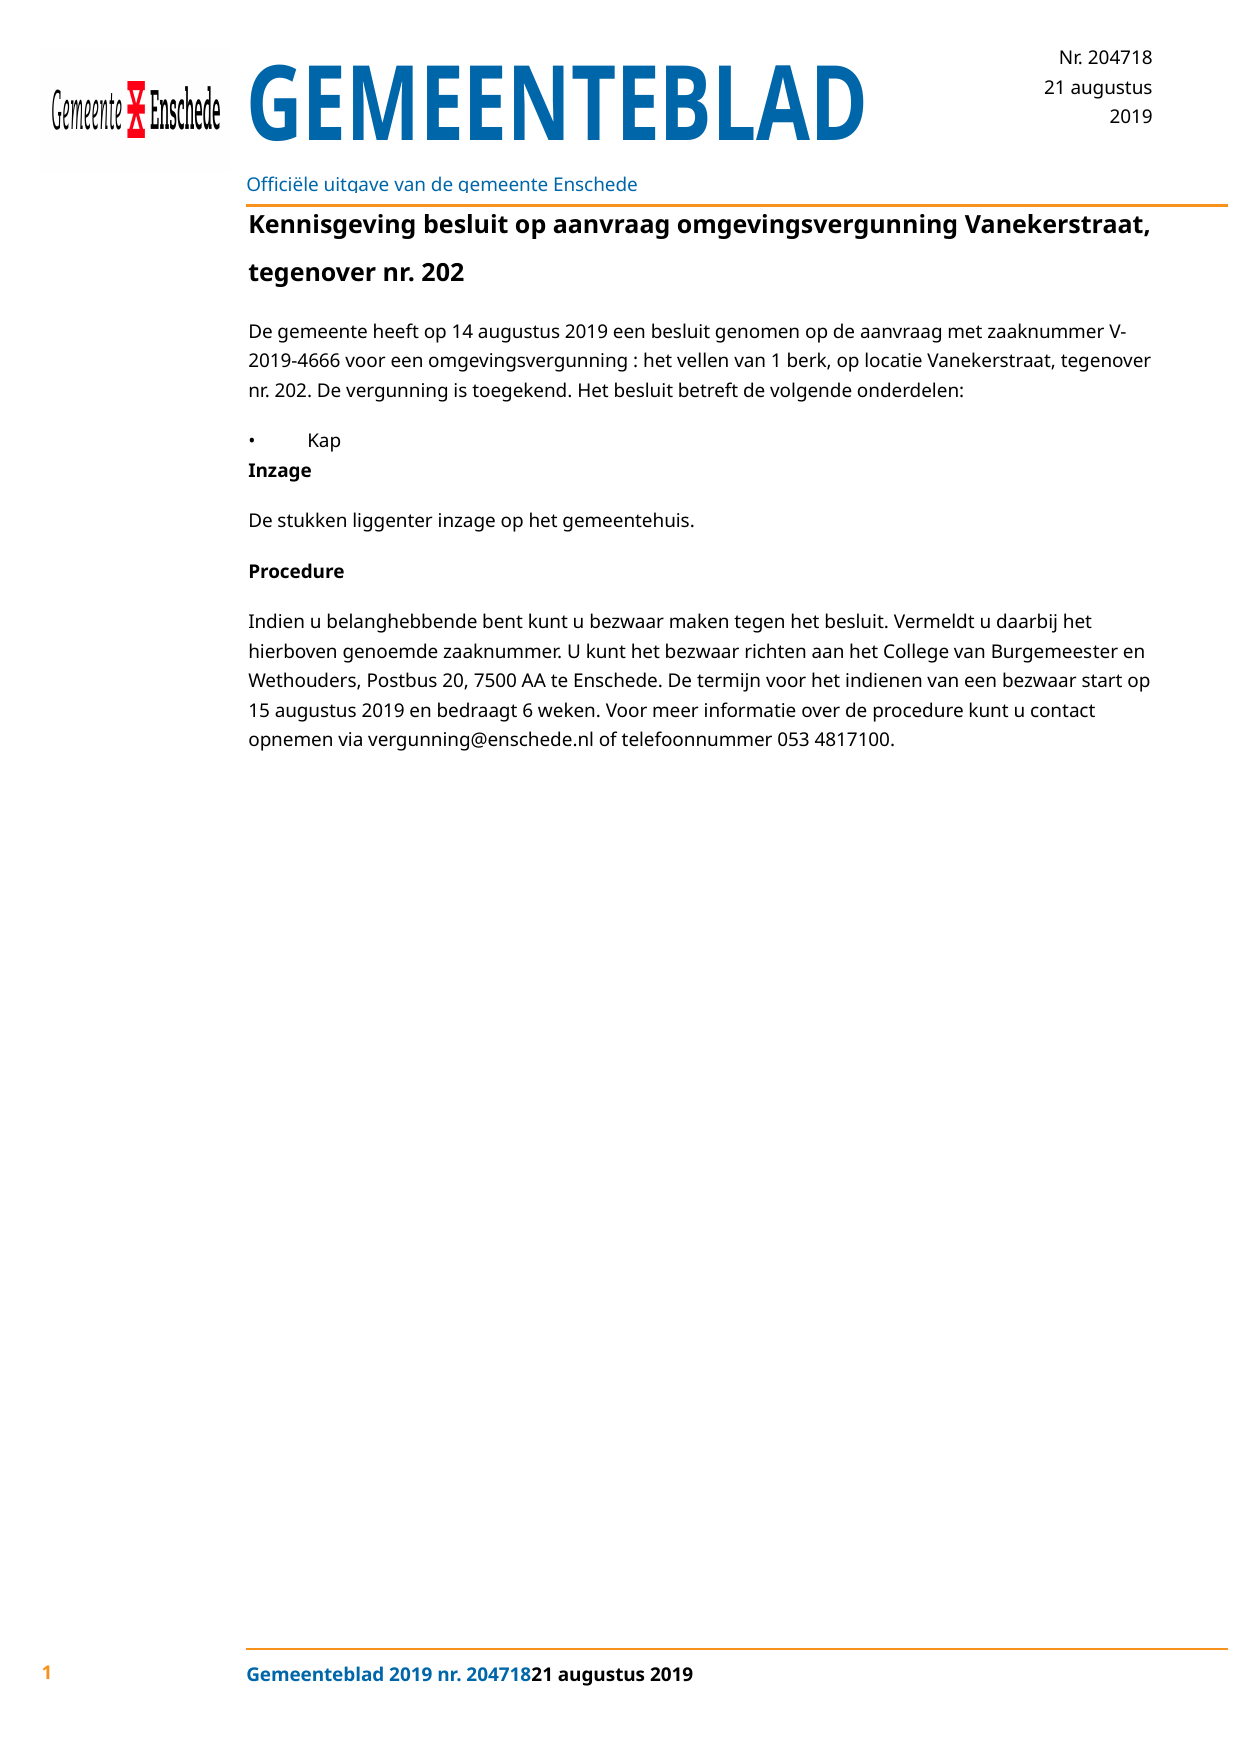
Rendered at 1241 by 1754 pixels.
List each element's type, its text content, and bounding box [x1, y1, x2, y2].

text Indien u belanghebbende bent kunt u bezwaar maken tegen het besluit. Vermeldt u daarbij het hierboven genoemde zaaknummer. U kunt het bezwaar richten aan het College van Burgemees­ter en Wethouders, Postbus 20, 7500 AA te Enschede. De termijn voor het indienen van een bezwaar start op 15 augustus 2019 en bedraagt 6 weken. Voor meer informatie over de procedure kunt u contact opnemen via vergunning@enschede.nl of telefoonnummer 053 4817100. [248, 608, 1152, 752]
picture [41, 47, 231, 172]
text Procedure [248, 558, 1152, 584]
text De stukken liggenter inzage op het gemeentehuis. [248, 507, 1152, 533]
text Kennisgeving besluit op aanvraag omgevingsvergunning Vanekerstraat, tegenover nr. 202 [248, 207, 1152, 288]
text Inzage [248, 457, 1152, 483]
text De gemeente heeft op 14 augustus 2019 een besluit genomen op de aanvraag met zaaknummer V-2019-4666 voor een omgevingsvergunning : het vellen van 1 berk, op locatie Vanekerstraat, tegenover nr. 202. De vergunning is toegekend. Het besluit betreft de volgende onderdelen: [248, 318, 1152, 403]
list Kap [248, 427, 1152, 453]
